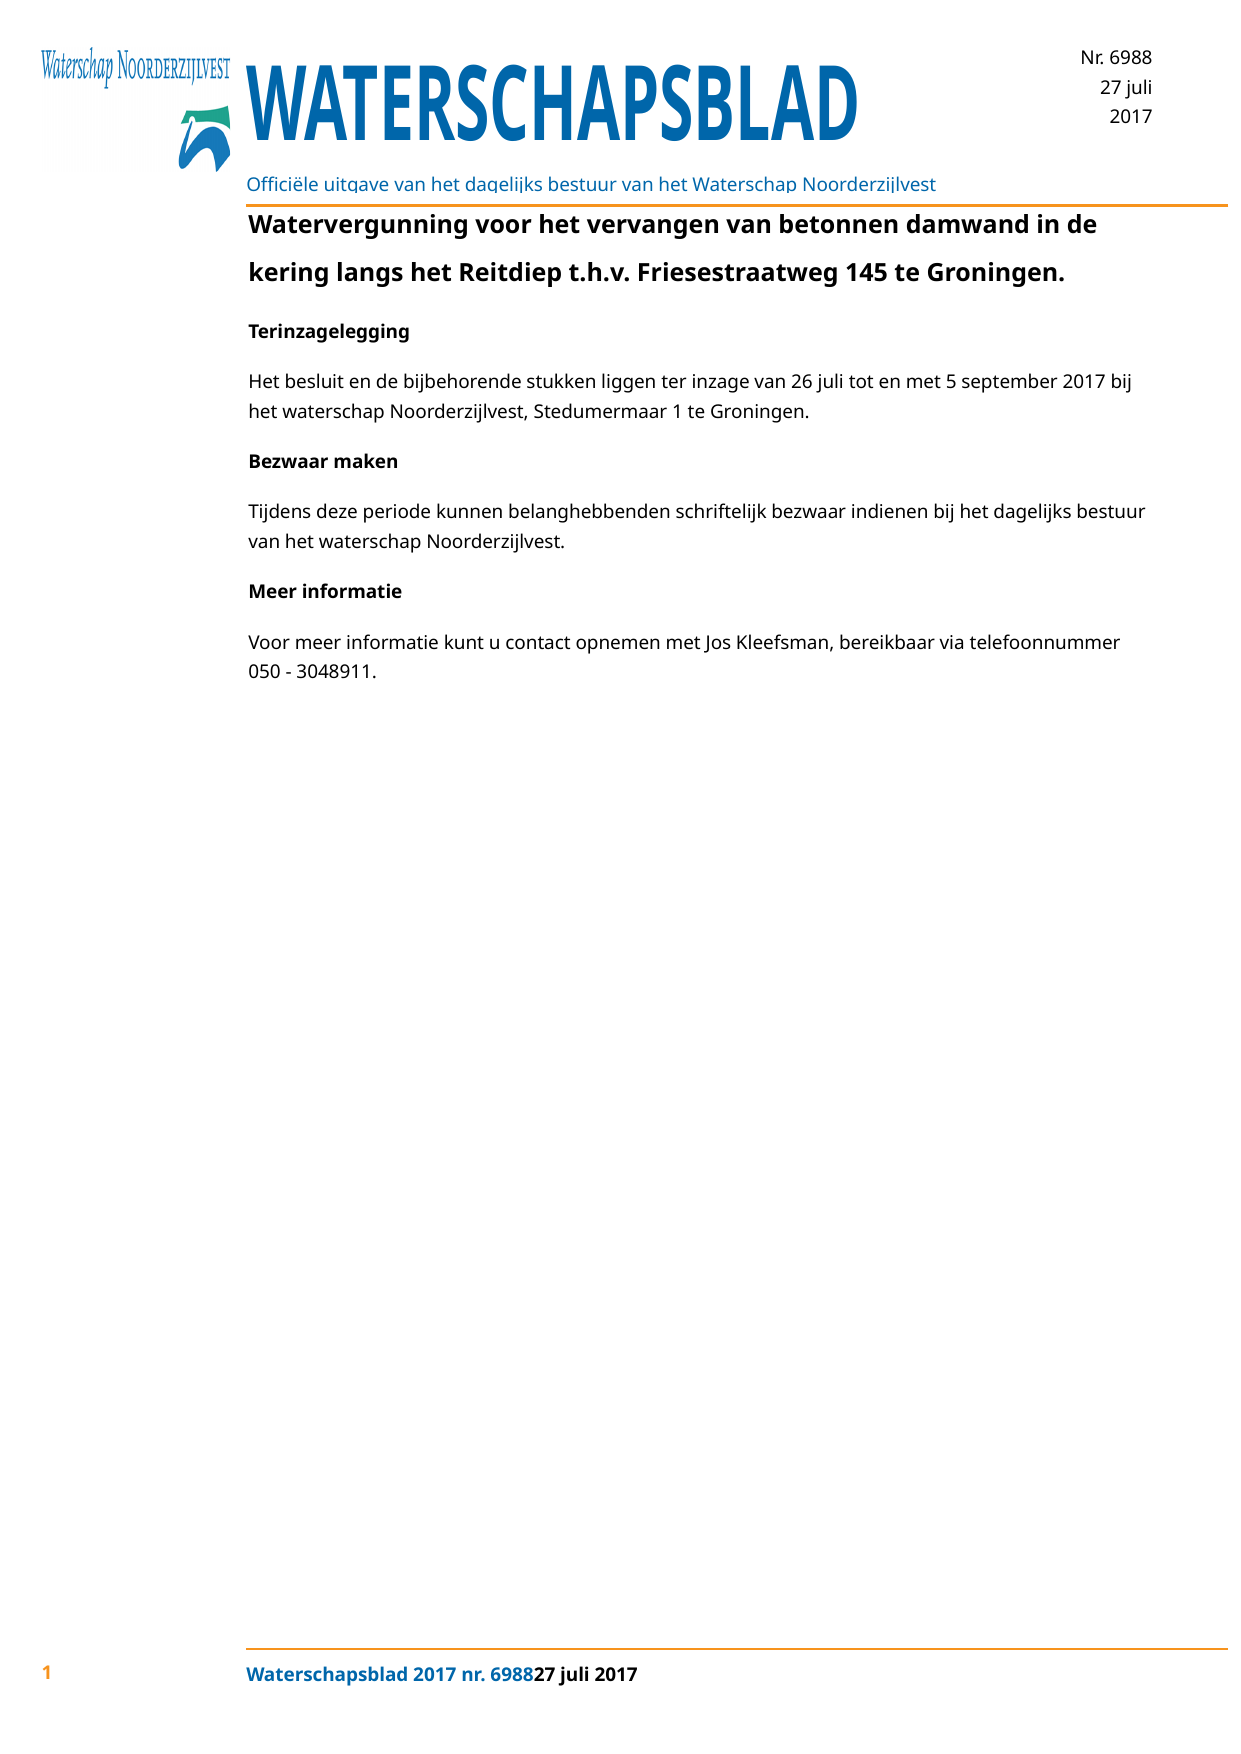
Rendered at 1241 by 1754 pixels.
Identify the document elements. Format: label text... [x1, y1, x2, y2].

text Voor meer informatie kunt u contact opnemen met Jos Kleefsman, bereikbaar via telefoonnummer 050 - 3048911. [248, 629, 1152, 684]
text Meer informatie [248, 579, 1152, 604]
text Terinzagelegging [248, 318, 1152, 344]
text Watervergunning voor het vervangen van betonnen damwand in de kering langs het Reitdiep t.h.v. Friesestraatweg 145 te Groningen. [248, 207, 1152, 288]
text Bezwaar maken [248, 448, 1152, 474]
picture [41, 47, 231, 172]
text Het besluit en de bijbehorende stukken liggen ter inzage van 26 juli tot en met 5 september 2017 bij het waterschap Noorderzijlvest, Stedumermaar 1 te Groningen. [248, 368, 1152, 424]
text Tijdens deze periode kunnen belanghebbenden schriftelijk bezwaar indienen bij het dagelijks bestuur van het waterschap Noorderzijlvest. [248, 499, 1152, 554]
